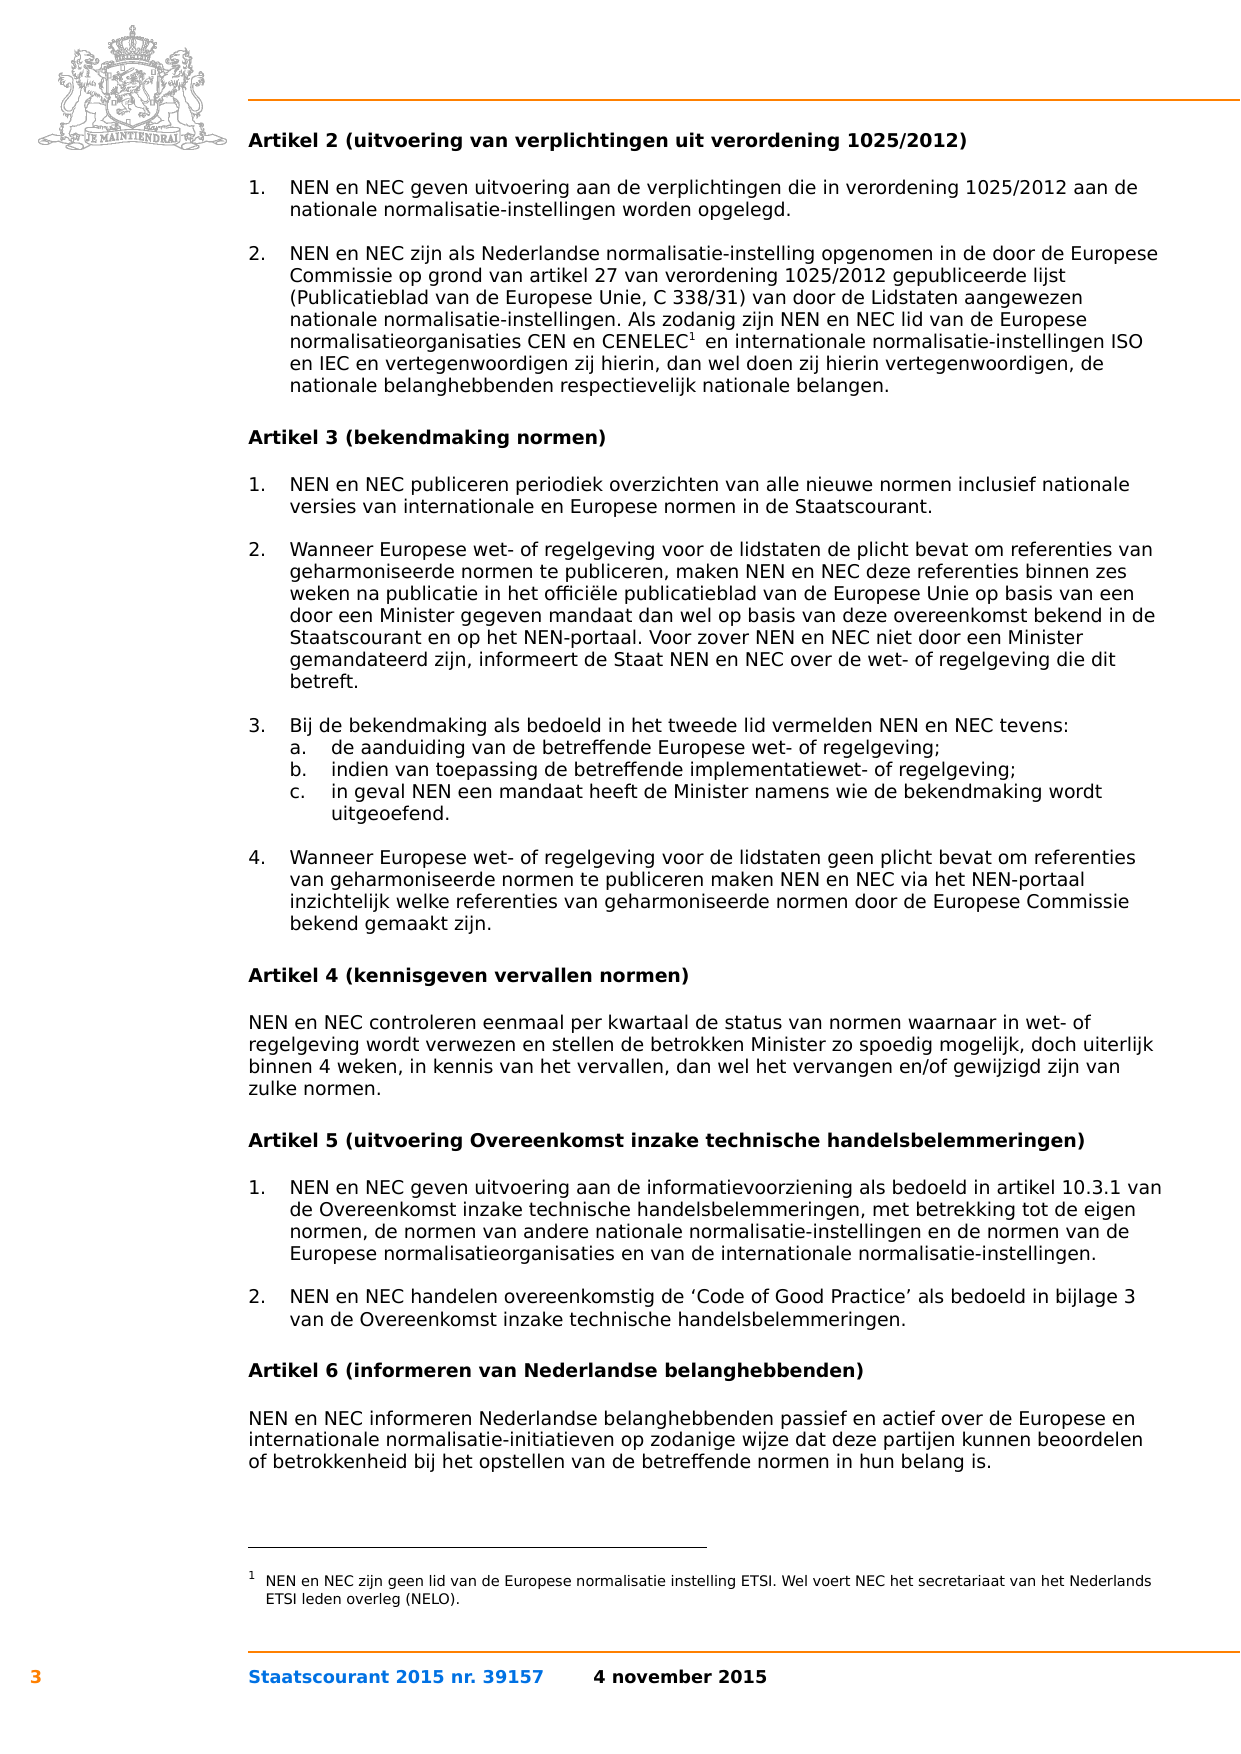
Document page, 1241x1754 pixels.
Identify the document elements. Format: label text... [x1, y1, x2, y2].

text 2. NEN en NEC zijn als Nederlandse normalisatie-instelling opgenomen in de door de Europese Commissie op grond van artikel 27 van verordening 1025/2012 gepubliceerde lijst (Publicatieblad van de Europese Unie, C 338/31) van door de Lidstaten aangewezen nationale normalisatie-instellingen. Als zodanig zijn NEN en NEC lid van de Europese normalisatieorganisaties CEN en CENELEC en internationale normalisatie-instellingen ISO en IEC en vertegenwoordigen zij hierin, dan wel doen zij hierin vertegenwoordigen, de nationale belanghebbenden respectievelijk nationale belangen. [248, 243, 1163, 397]
text 2. Wanneer Europese wet- of regelgeving voor de lidstaten de plicht bevat om referenties van geharmoniseerde normen te publiceren, maken NEN en NEC deze referenties binnen zes weken na publicatie in het officiële publicatieblad van de Europese Unie op basis van een door een Minister gegeven mandaat dan wel op basis van deze overeenkomst bekend in de Staatscourant en op het NEN-portaal. Voor zover NEN en NEC niet door een Minister gemandateerd zijn, informeert de Staat NEN en NEC over de wet- of regelgeving die dit betreft. [248, 539, 1163, 693]
text NEN en NEC informeren Nederlandse belanghebbenden passief en actief over de Europese en internationale normalisatie-initiatieven op zodanige wijze dat deze partijen kunnen beoordelen of betrokkenheid bij het opstellen van de betreffende normen in hun belang is. [248, 1407, 1163, 1473]
picture [38, 25, 227, 150]
subtitle Artikel 2 (uitvoering van verplichtingen uit verordening 1025/2012) [248, 130, 1163, 152]
text c. in geval NEN een mandaat heeft de Minister namens wie de bekendmaking wordt uitgeoefend. [289, 781, 1163, 825]
text 2. NEN en NEC handelen overeenkomstig de ‘Code of Good Practice’ als bedoeld in bijlage 3 van de Overeenkomst inzake technische handelsbelemmeringen. [248, 1286, 1163, 1330]
subtitle Artikel 4 (kennisgeven vervallen normen) [248, 965, 1163, 987]
subtitle Artikel 3 (bekendmaking normen) [248, 427, 1163, 448]
subtitle Artikel 5 (uitvoering Overeenkomst inzake technische handelsbelemmeringen) [248, 1130, 1163, 1152]
text b. indien van toepassing de betreffende implementatiewet- of regelgeving; [289, 759, 1163, 781]
text a. de aanduiding van de betreffende Europese wet- of regelgeving; [289, 737, 1163, 759]
text 1. NEN en NEC geven uitvoering aan de informatievoorziening als bedoeld in artikel 10.3.1 van de Overeenkomst inzake technische handelsbelemmeringen, met betrekking tot de eigen normen, de normen van andere nationale normalisatie-instellingen en de normen van de Europese normalisatieorganisaties en van de internationale normalisatie-instellingen. [248, 1177, 1163, 1264]
text 3. Bij de bekendmaking als bedoeld in het tweede lid vermelden NEN en NEC tevens: [248, 715, 1163, 737]
subtitle Artikel 6 (informeren van Nederlandse belanghebbenden) [248, 1360, 1163, 1382]
text NEN en NEC zijn geen lid van de Europese normalisatie instelling ETSI. Wel voert NEC het secretariaat van het Nederlands ETSI leden overleg (NELO). [248, 1569, 1163, 1608]
text 1. NEN en NEC publiceren periodiek overzichten van alle nieuwe normen inclusief nationale versies van internationale en Europese normen in de Staatscourant. [248, 473, 1163, 517]
text 1. NEN en NEC geven uitvoering aan de verplichtingen die in verordening 1025/2012 aan de nationale normalisatie-instellingen worden opgelegd. [248, 177, 1163, 221]
text NEN en NEC controleren eenmaal per kwartaal de status van normen waarnaar in wet- of regelgeving wordt verwezen en stellen de betrokken Minister zo spoedig mogelijk, doch uiterlijk binnen 4 weken, in kennis van het vervallen, dan wel het vervangen en/of gewijzigd zijn van zulke normen. [248, 1012, 1163, 1100]
text 4. Wanneer Europese wet- of regelgeving voor de lidstaten geen plicht bevat om referenties van geharmoniseerde normen te publiceren maken NEN en NEC via het NEN-portaal inzichtelijk welke referenties van geharmoniseerde normen door de Europese Commissie bekend gemaakt zijn. [248, 847, 1163, 935]
